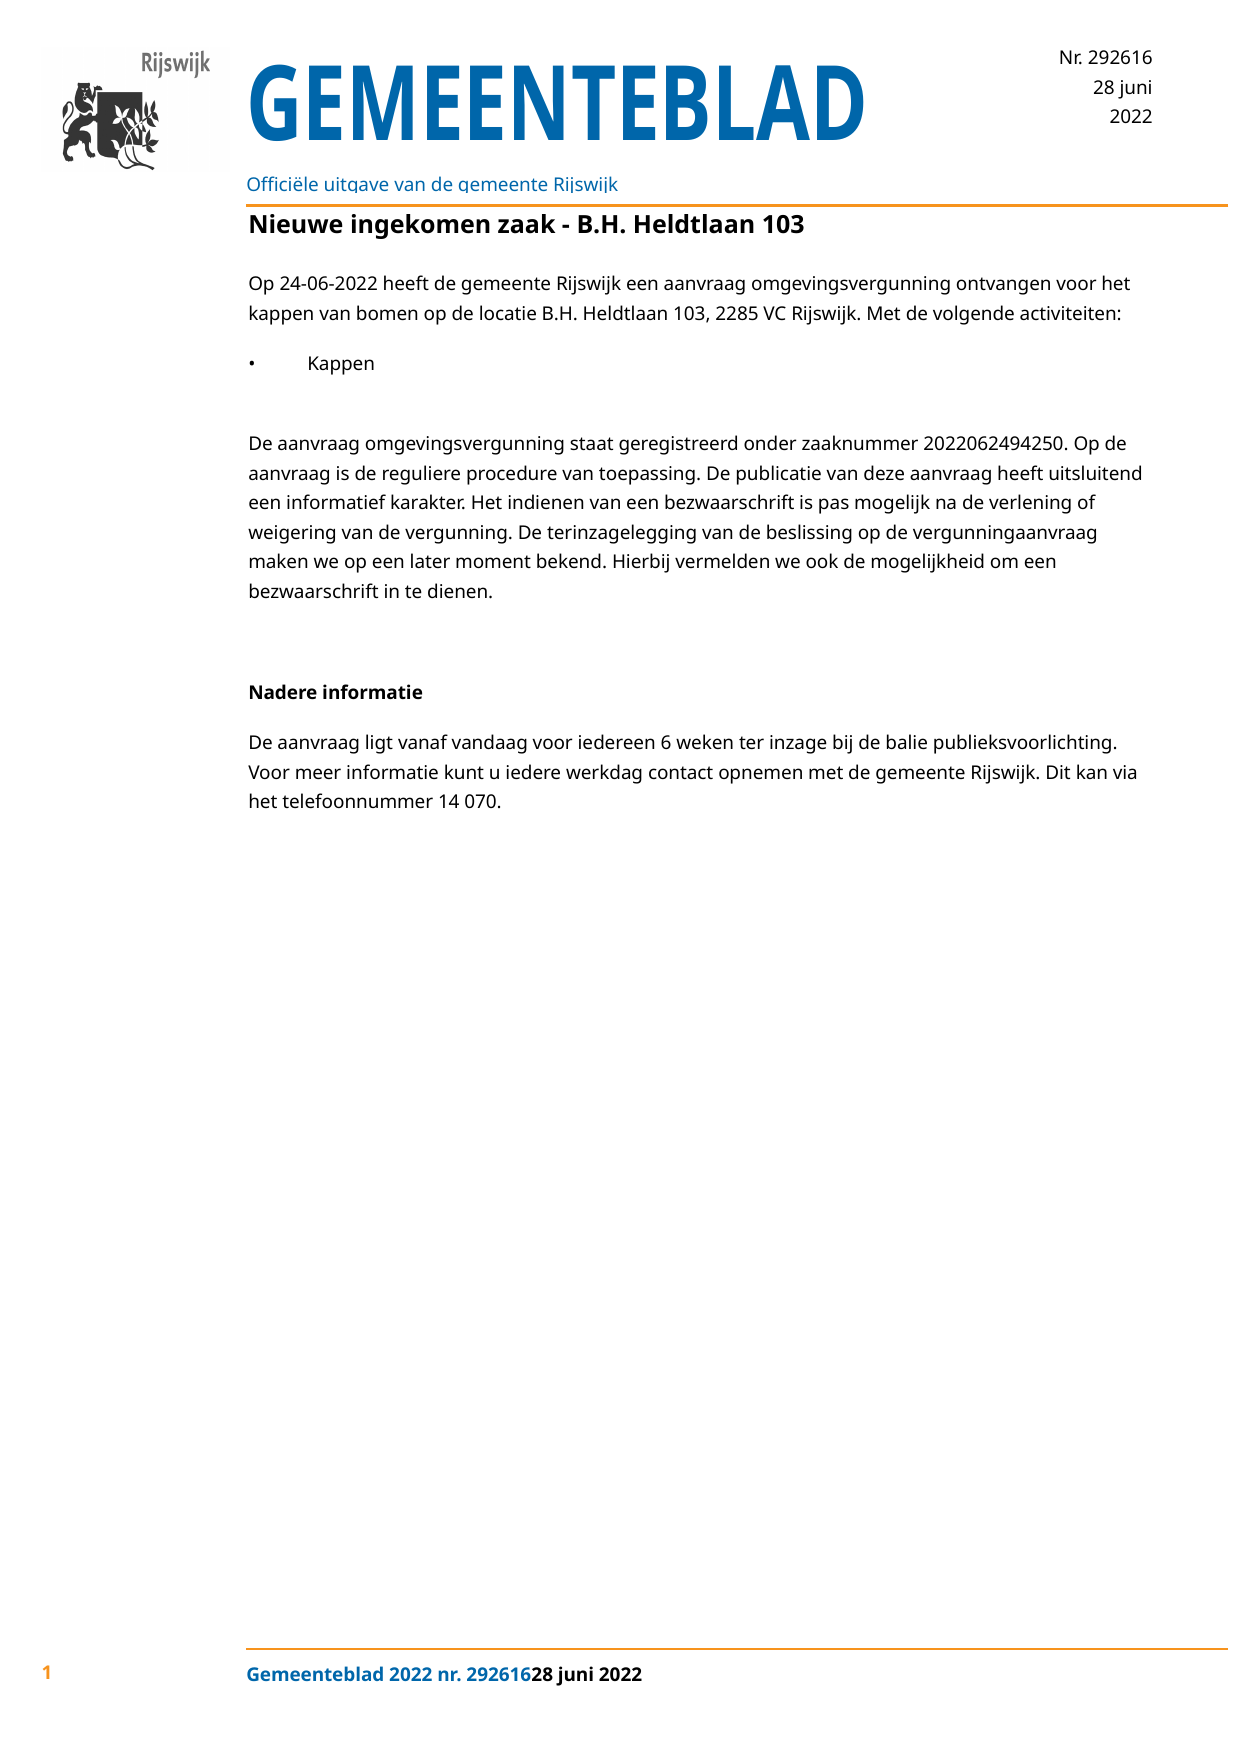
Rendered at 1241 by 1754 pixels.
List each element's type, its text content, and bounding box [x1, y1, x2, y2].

text De aanvraag omgevingsvergunning staat geregistreerd onder zaaknummer 2022062494250. Op de aanvraag is de reguliere procedure van toepassing. De publicatie van deze aanvraag heeft uitsluitend een informatief karakter. Het indienen van een bezwaarschrift is pas mogelijk na de verlening of weigering van de vergunning. De terinzagelegging van de beslissing op de vergunningaanvraag maken we op een later moment bekend. Hierbij vermelden we ook de mogelijkheid om een bezwaarschrift in te dienen. [248, 430, 1152, 604]
list Kappen [248, 350, 1152, 376]
text De aanvraag ligt vanaf vandaag voor iedereen 6 weken ter inzage bij de balie publieksvoorlichting. Voor meer informatie kunt u iedere werkdag contact opnemen met de gemeente Rijswijk. Dit kan via het telefoonnummer 14 070. [248, 729, 1152, 814]
picture [41, 47, 231, 172]
text Nadere informatie [248, 679, 1152, 705]
text Nieuwe ingekomen zaak - B.H. Heldtlaan 103 [248, 207, 1152, 241]
text Op 24-06-2022 heeft de gemeente Rijswijk een aanvraag omgevingsvergunning ontvangen voor het kappen van bomen op de locatie B.H. Heldtlaan 103, 2285 VC Rijswijk. Met de volgende activiteiten: [248, 270, 1152, 326]
